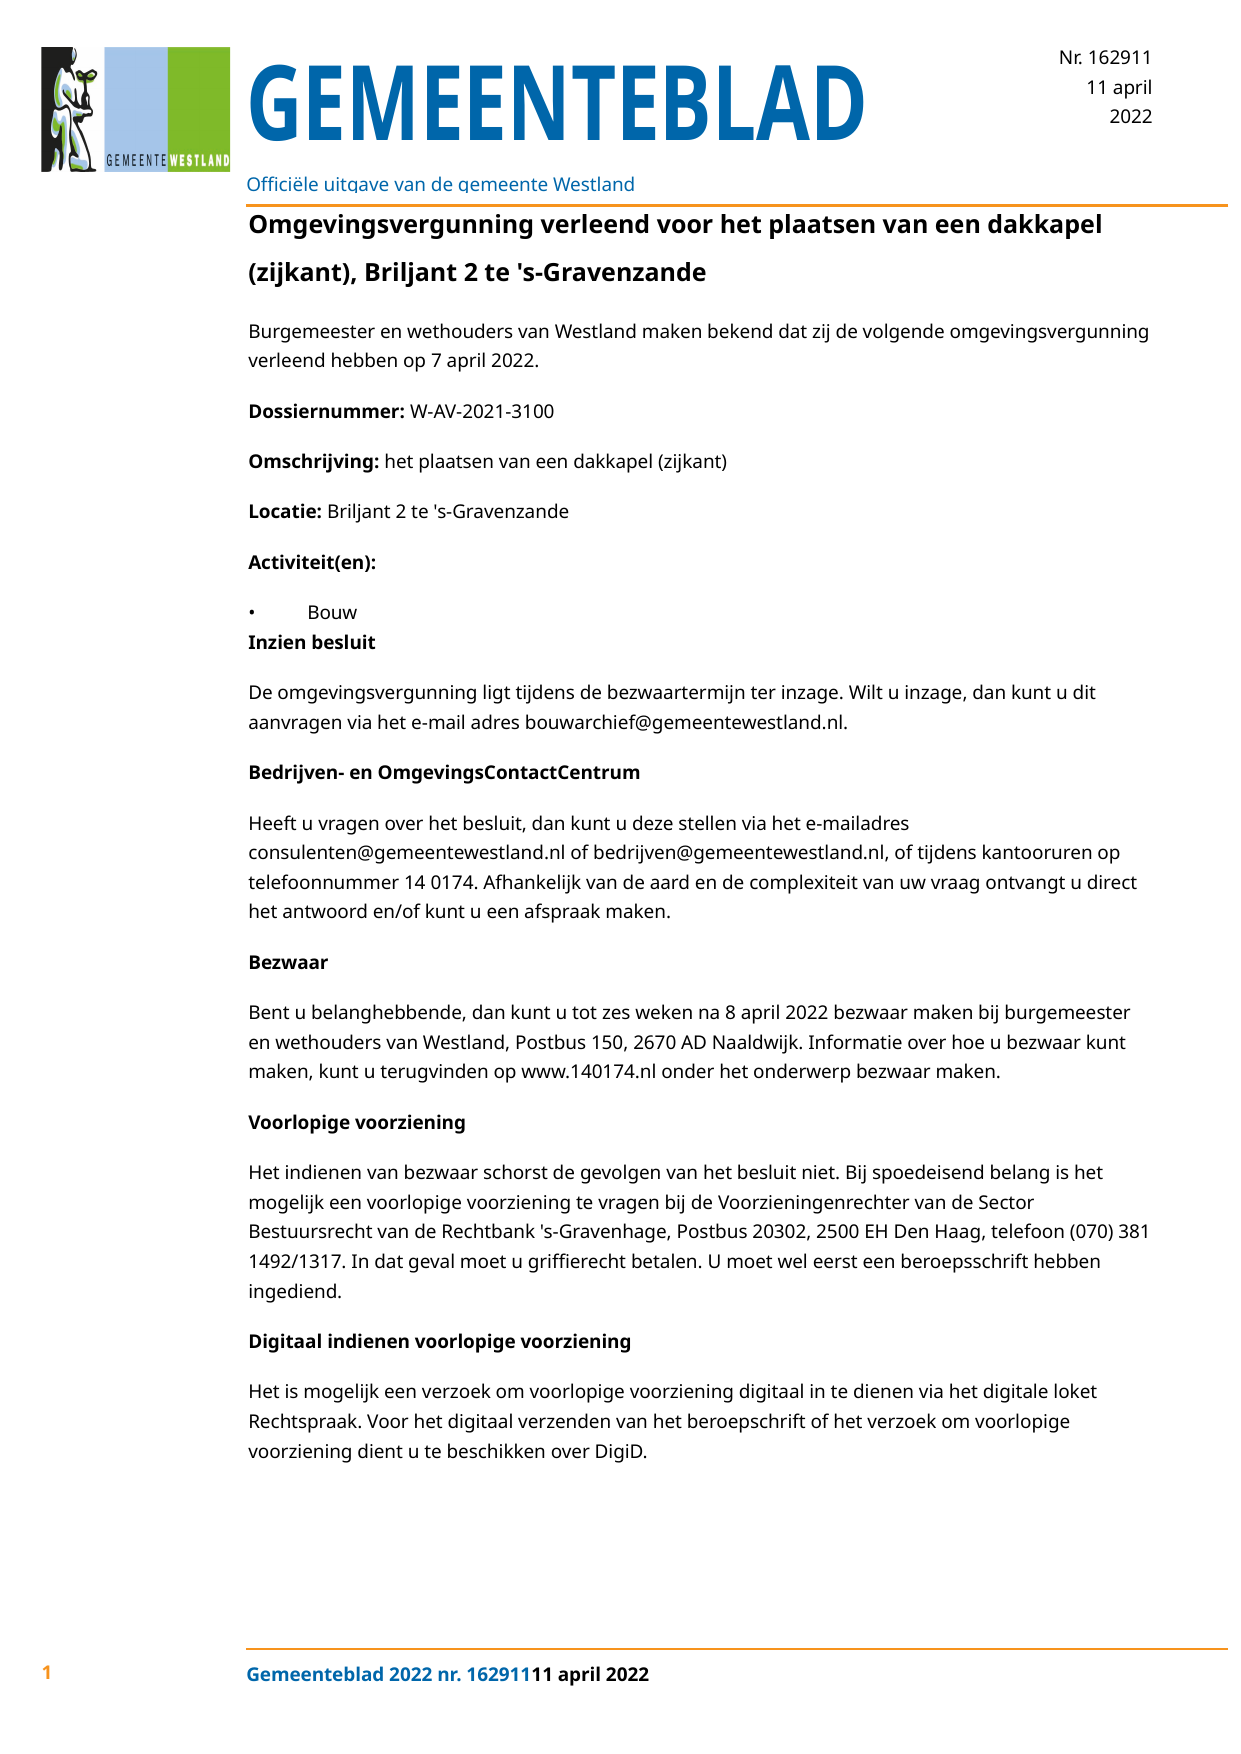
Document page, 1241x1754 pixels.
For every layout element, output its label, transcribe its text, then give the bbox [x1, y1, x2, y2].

text Het is mogelijk een verzoek om voorlopige voorziening digitaal in te dienen via het digitale loket Rechtspraak. Voor het digitaal verzenden van het beroepschrift of het verzoek om voorlopige voorziening dient u te beschikken over DigiD. [248, 1379, 1152, 1464]
text Voorlopige voorziening [248, 1109, 1152, 1135]
text Omgevingsvergunning verleend voor het plaatsen van een dakkapel (zijkant), Briljant 2 te 's-Gravenzande [248, 207, 1152, 288]
list Bouw [248, 599, 1152, 625]
text Locatie: Briljant 2 te 's-Gravenzande [248, 499, 1152, 524]
text Heeft u vragen over het besluit, dan kunt u deze stellen via het e-mailadres consulenten@gemeentewestland.nl of bedrijven@gemeentewestland.nl, of tijdens kantooruren op telefoonnummer 14 0174. Afhankelijk van de aard en de complexiteit van uw vraag ontvangt u direct het antwoord en/of kunt u een afspraak maken. [248, 810, 1152, 924]
text Bedrijven- en OmgevingsContactCentrum [248, 759, 1152, 785]
text Digitaal indienen voorlopige voorziening [248, 1328, 1152, 1354]
text Inzien besluit [248, 629, 1152, 655]
text Het indienen van bezwaar schorst de gevolgen van het besluit niet. Bij spoedeisend belang is het mogelijk een voorlopige voorziening te vragen bij de Voorzieningenrechter van de Sector Bestuursrecht van de Rechtbank 's-Gravenhage, Postbus 20302, 2500 EH Den Haag, telefoon (070) 381 1492/1317. In dat geval moet u griffierecht betalen. U moet wel eerst een beroepsschrift hebben ingediend. [248, 1159, 1152, 1304]
text Bent u belanghebbende, dan kunt u tot zes weken na 8 april 2022 bezwaar maken bij burgemeester en wethouders van Westland, Postbus 150, 2670 AD Naaldwijk. Informatie over hoe u bezwaar kunt maken, kunt u terugvinden op www.140174.nl onder het onderwerp bezwaar maken. [248, 999, 1152, 1084]
text Activiteit(en): [248, 549, 1152, 575]
text Omschrijving: het plaatsen van een dakkapel (zijkant) [248, 448, 1152, 474]
text Dossiernummer: W-AV-2021-3100 [248, 398, 1152, 424]
text Bezwaar [248, 949, 1152, 975]
text De omgevingsvergunning ligt tijdens de bezwaartermijn ter inzage. Wilt u inzage, dan kunt u dit aanvragen via het e-mail adres bouwarchief@gemeentewestland.nl. [248, 679, 1152, 735]
picture [41, 47, 231, 172]
text Burgemeester en wethouders van Westland maken bekend dat zij de volgende omgevingsvergunning verleend hebben op 7 april 2022. [248, 318, 1152, 373]
